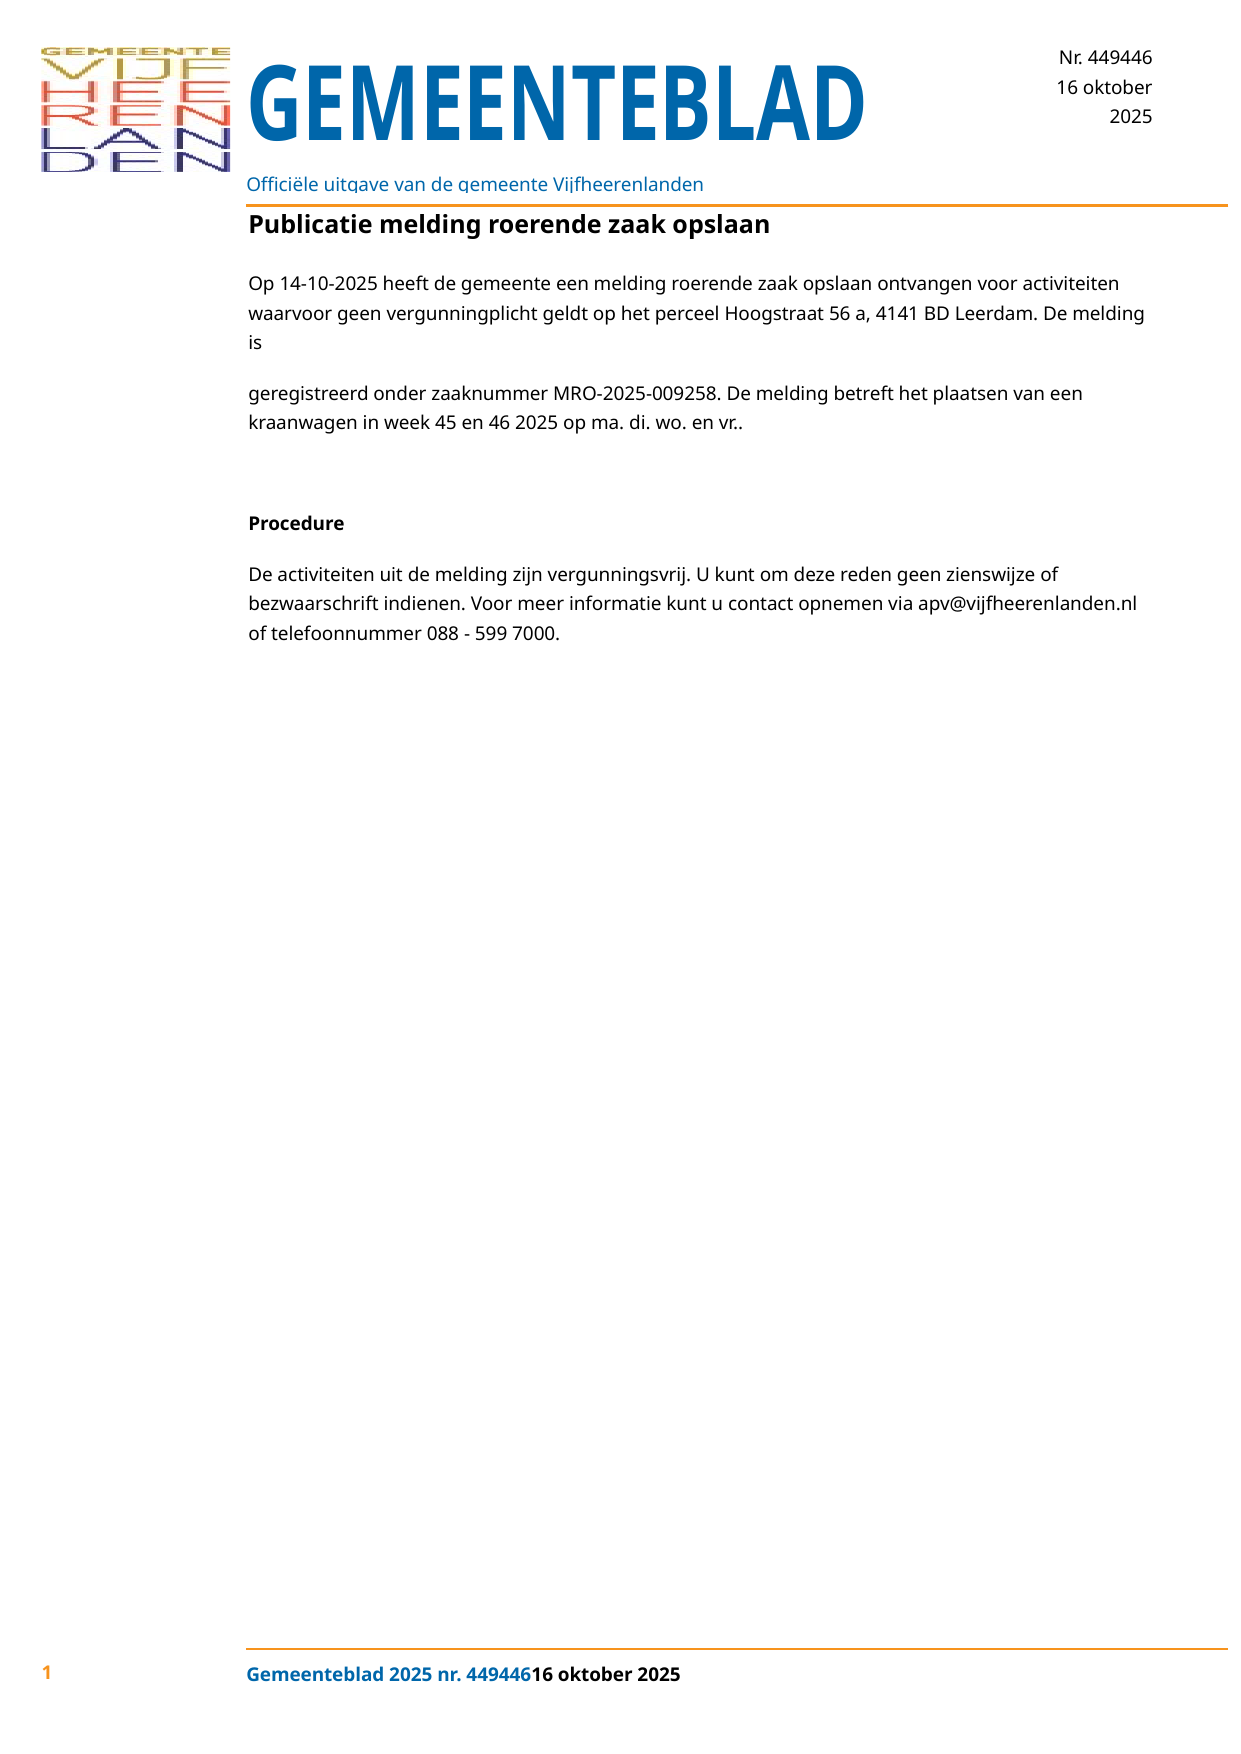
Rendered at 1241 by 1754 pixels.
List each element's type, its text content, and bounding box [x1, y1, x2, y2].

picture [41, 47, 231, 172]
text Op 14-10-2025 heeft de gemeente een melding roerende zaak opslaan ontvangen voor activiteiten waarvoor geen vergunningplicht geldt op het perceel Hoogstraat 56 a, 4141 BD Leerdam. De melding is [248, 270, 1152, 355]
text De activiteiten uit de melding zijn vergunningsvrij. U kunt om deze reden geen zienswijze of bezwaarschrift indienen. Voor meer informatie kunt u contact opnemen via apv@vijfheerenlanden.nl of telefoonnummer 088 - 599 7000. [248, 561, 1152, 646]
text geregistreerd onder zaaknummer MRO-2025-009258. De melding betreft het plaatsen van een kraanwagen in week 45 en 46 2025 op ma. di. wo. en vr.. [248, 380, 1152, 435]
text Procedure [248, 510, 1152, 536]
text Publicatie melding roerende zaak opslaan [248, 207, 1152, 241]
